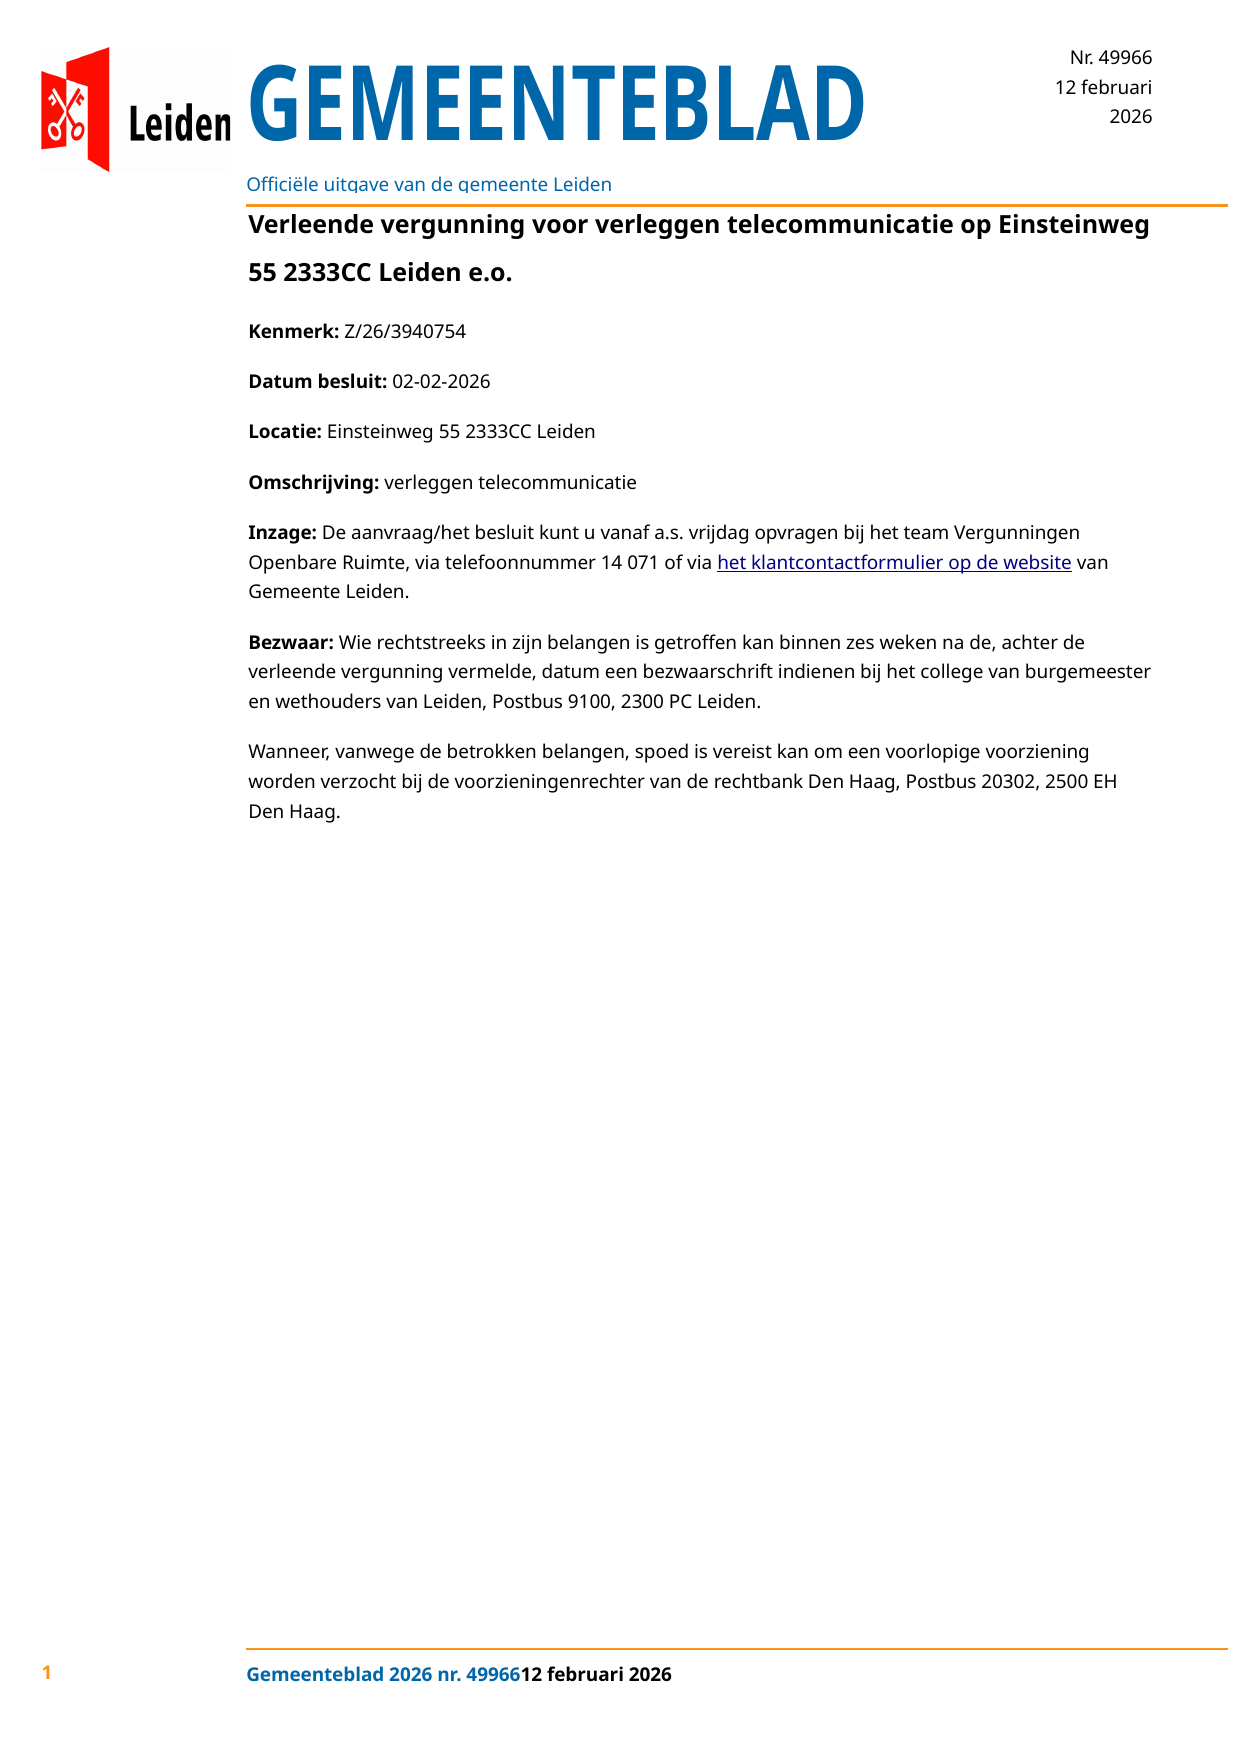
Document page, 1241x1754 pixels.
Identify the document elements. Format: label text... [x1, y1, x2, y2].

text Wanneer, vanwege de betrokken belangen, spoed is vereist kan om een voorlopige voorziening worden verzocht bij de voorzieningenrechter van de rechtbank Den Haag, Postbus 20302, 2500 EH Den Haag. [248, 739, 1152, 824]
text Datum besluit: 02-02-2026 [248, 368, 1152, 394]
text Bezwaar: Wie rechtstreeks in zijn belangen is getroffen kan binnen zes weken na de, achter de verleende vergunning vermelde, datum een bezwaarschrift indienen bij het college van burgemeester en wethouders van Leiden, Postbus 9100, 2300 PC Leiden. [248, 629, 1152, 714]
text Inzage: De aanvraag/het besluit kunt u vanaf a.s. vrijdag opvragen bij het team Vergunningen Openbare Ruimte, via telefoonnummer 14 071 of via het klantcontactformulier op de website van Gemeente Leiden. [248, 519, 1152, 604]
text Omschrijving: verleggen telecommunicatie [248, 469, 1152, 495]
text Locatie: Einsteinweg 55 2333CC Leiden [248, 419, 1152, 444]
text Verleende vergunning voor verleggen telecommunicatie op Einsteinweg 55 2333CC Leiden e.o. [248, 207, 1152, 288]
picture [41, 47, 231, 172]
text Kenmerk: Z/26/3940754 [248, 318, 1152, 344]
